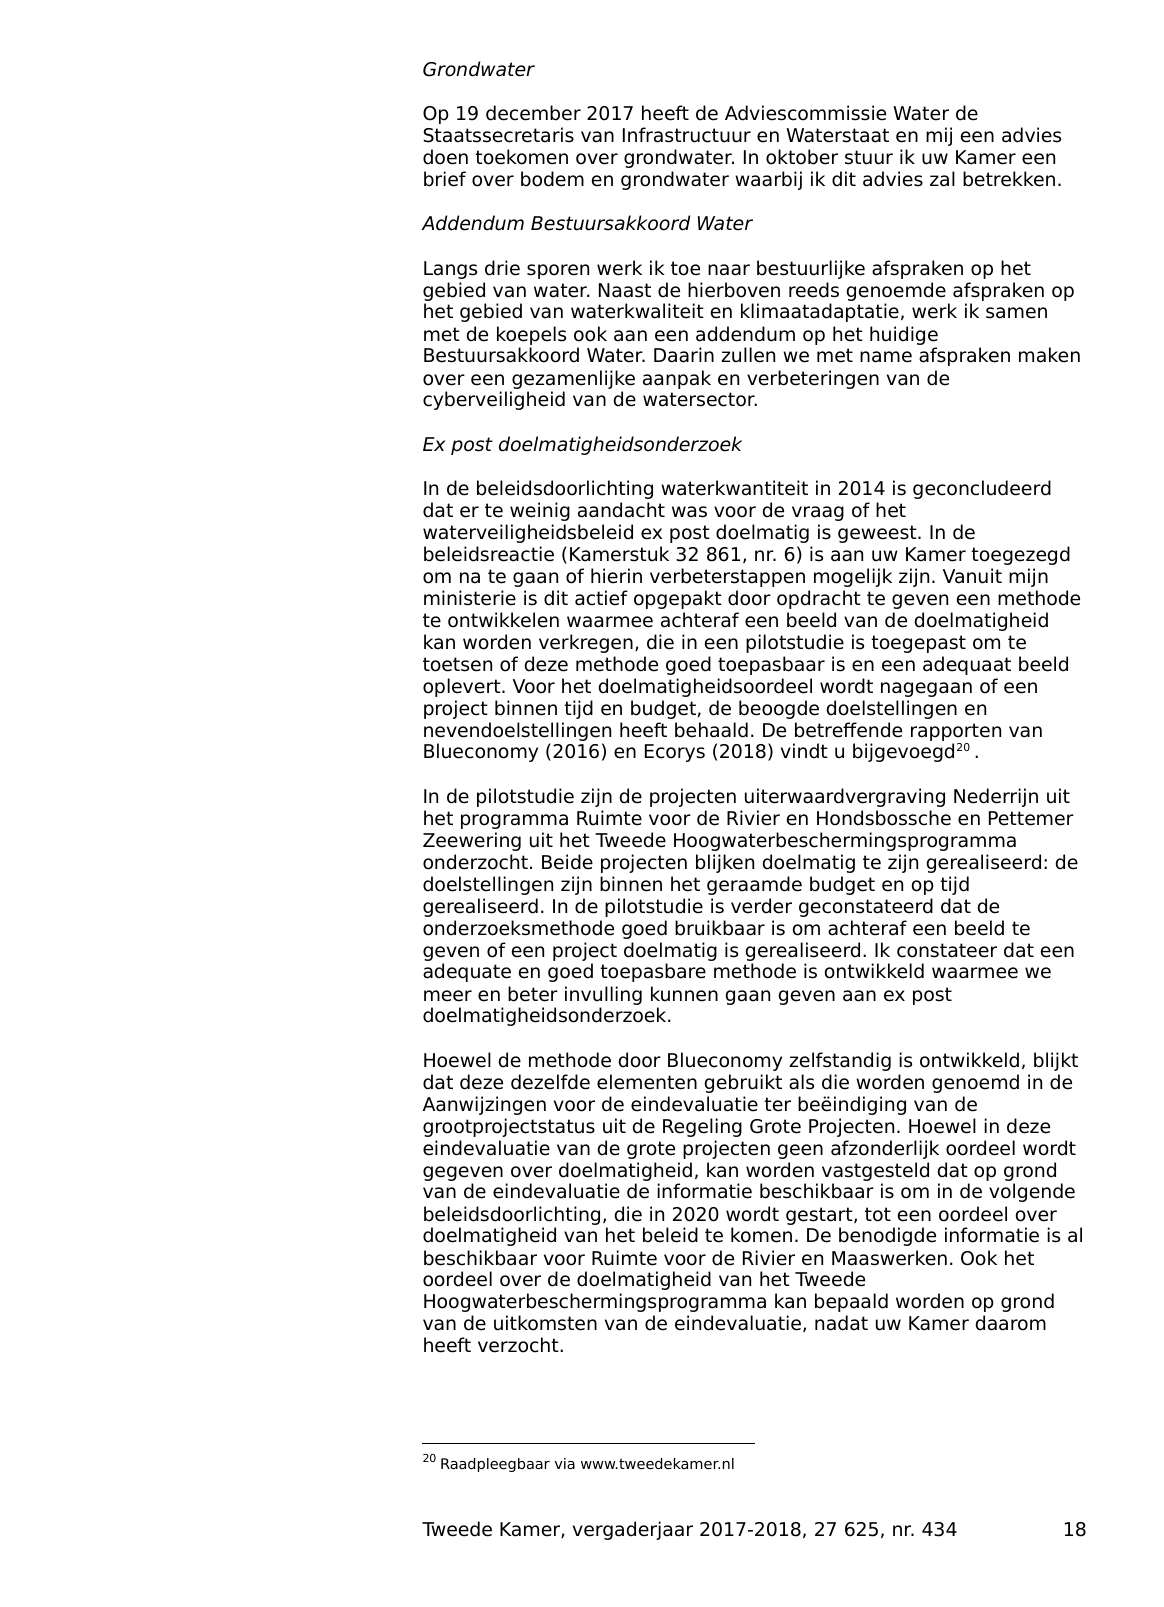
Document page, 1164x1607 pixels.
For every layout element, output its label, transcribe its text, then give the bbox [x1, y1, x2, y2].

text Op 19 december 2017 heeft de Adviescommissie Water de Staatssecretaris van Infrastructuur en Waterstaat en mij een advies doen toekomen over grondwater. In oktober stuur ik uw Kamer een brief over bodem en grondwater waarbij ik dit advies zal betrekken. [422, 103, 1087, 191]
subtitle Ex post doelmatigheidsonderzoek [422, 433, 1087, 456]
text In de pilotstudie zijn de projecten uiterwaardvergraving Nederrijn uit het programma Ruimte voor de Rivier en Hondsbossche en Pettemer Zeewering uit het Tweede Hoogwaterbeschermingsprogramma onderzocht. Beide projecten blijken doelmatig te zijn gerealiseerd: de doelstellingen zijn binnen het geraamde budget en op tijd gerealiseerd. In de pilotstudie is verder geconstateerd dat de onderzoeksmethode goed bruikbaar is om achteraf een beeld te geven of een project doelmatig is gerealiseerd. Ik constateer dat een adequate en goed toepasbare methode is ontwikkeld waarmee we meer en beter invulling kunnen gaan geven aan ex post doelmatigheidsonderzoek. [422, 786, 1087, 1027]
text Langs drie sporen werk ik toe naar bestuurlijke afspraken op het gebied van water. Naast de hierboven reeds genoemde afspraken op het gebied van waterkwaliteit en klimaatadaptatie, werk ik samen met de koepels ook aan een addendum op het huidige Bestuursakkoord Water. Daarin zullen we met name afspraken maken over een gezamenlijke aanpak en verbeteringen van de cyberveiligheid van de watersector. [422, 257, 1087, 411]
subtitle Addendum Bestuursakkoord Water [422, 213, 1087, 235]
subtitle Grondwater [422, 59, 1087, 81]
text Hoewel de methode door Blueconomy zelfstandig is ontwikkeld, blijkt dat deze dezelfde elementen gebruikt als die worden genoemd in de Aanwijzingen voor de eindevaluatie ter beëindiging van de grootprojectstatus uit de Regeling Grote Projecten. Hoewel in deze eindevaluatie van de grote projecten geen afzonderlijk oordeel wordt gegeven over doelmatigheid, kan worden vastgesteld dat op grond van de eindevaluatie de informatie beschikbaar is om in de volgende beleidsdoorlichting, die in 2020 wordt gestart, tot een oordeel over doelmatigheid van het beleid te komen. De benodigde informatie is al beschikbaar voor Ruimte voor de Rivier en Maaswerken. Ook het oordeel over de doelmatigheid van het Tweede Hoogwaterbeschermingsprogramma kan bepaald worden op grond van de uitkomsten van de eindevaluatie, nadat uw Kamer daarom heeft verzocht. [422, 1049, 1087, 1357]
text Raadpleegbaar via www.tweedekamer.nl [422, 1452, 1087, 1474]
text In de beleidsdoorlichting waterkwantiteit in 2014 is geconcludeerd dat er te weinig aandacht was voor de vraag of het waterveiligheidsbeleid ex post doelmatig is geweest. In de beleidsreactie (Kamerstuk 32 861, nr. 6) is aan uw Kamer toegezegd om na te gaan of hierin verbeterstappen mogelijk zijn. Vanuit mijn ministerie is dit actief opgepakt door opdracht te geven een methode te ontwikkelen waarmee achteraf een beeld van de doelmatigheid kan worden verkregen, die in een pilotstudie is toegepast om te toetsen of deze methode goed toepasbaar is en een adequaat beeld oplevert. Voor het doelmatigheidsoordeel wordt nagegaan of een project binnen tijd en budget, de beoogde doelstellingen en nevendoelstellingen heeft behaald. De betreffende rapporten van Blueconomy (2016) en Ecorys (2018) vindt u bijgevoegd. [422, 478, 1087, 763]
